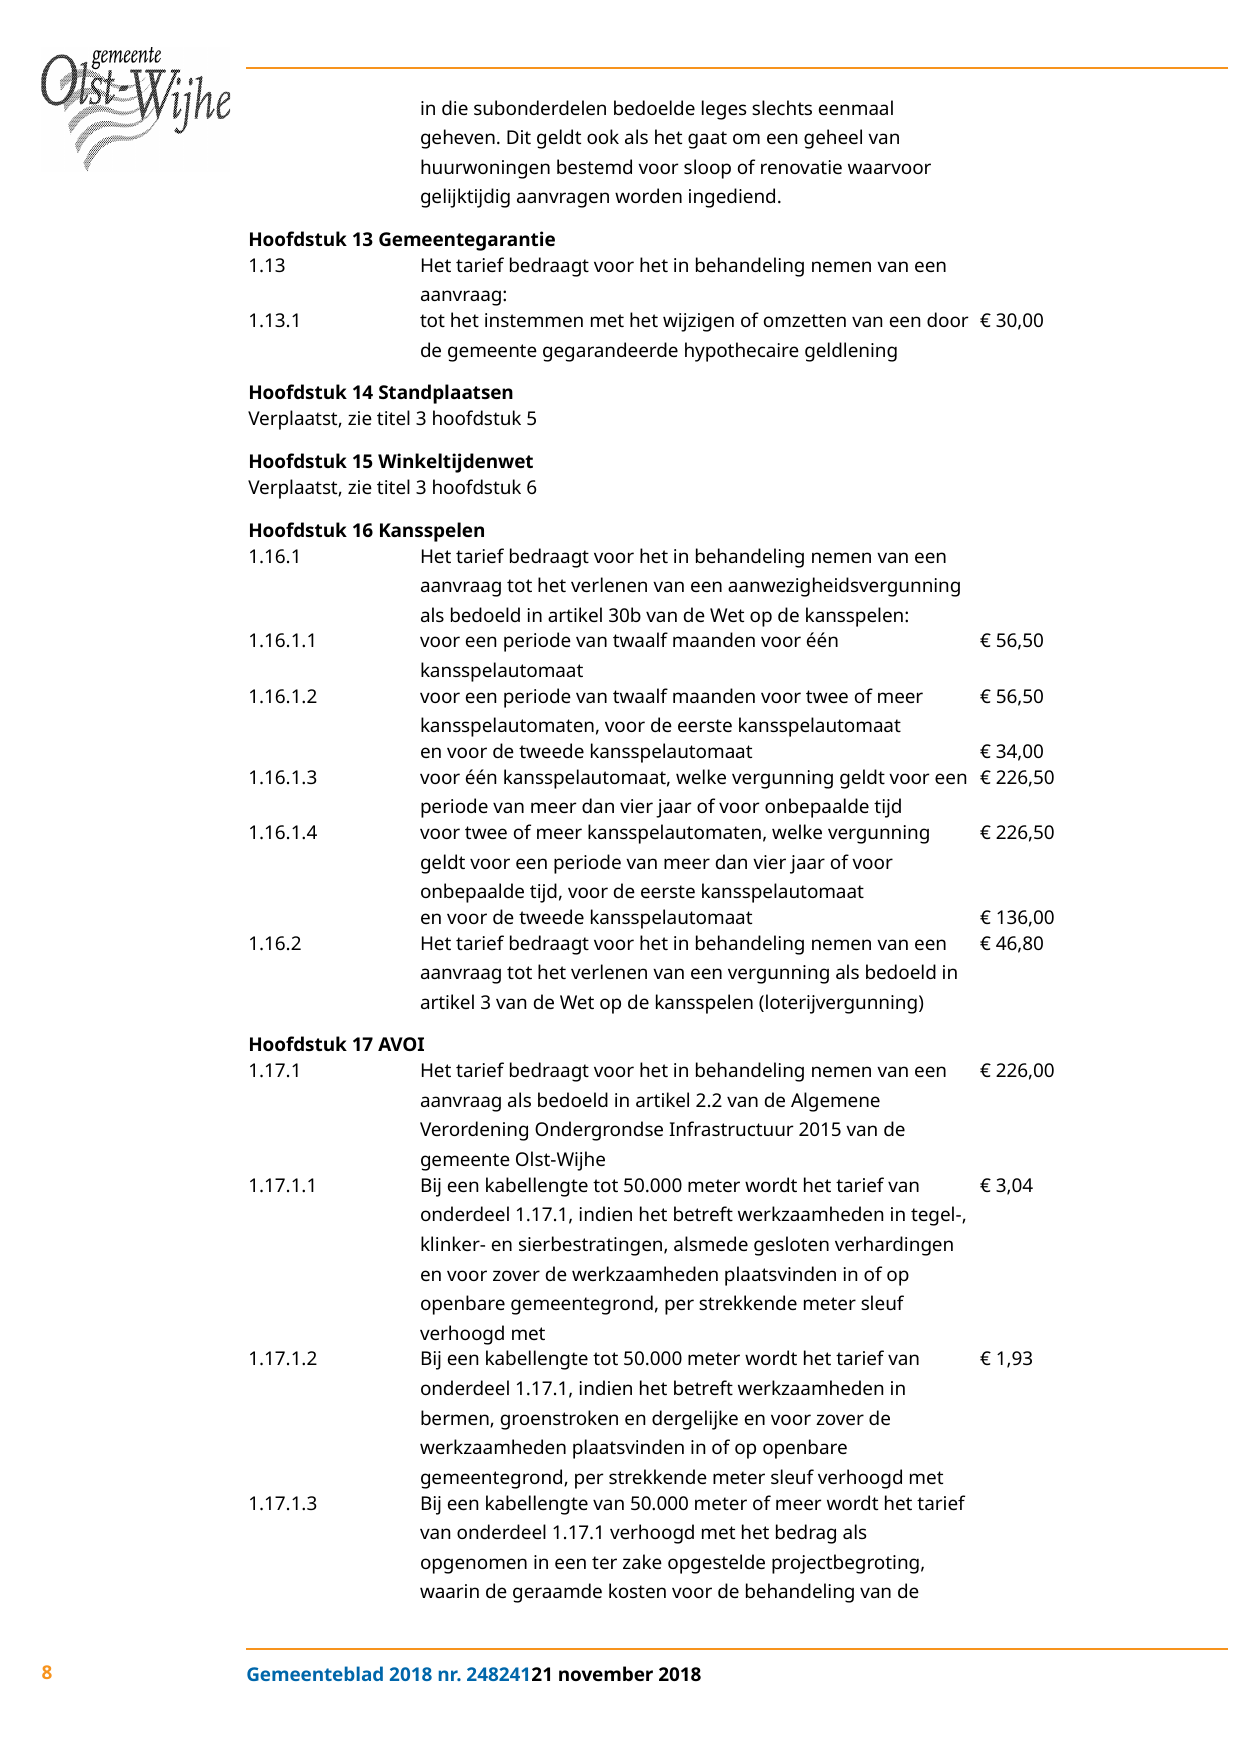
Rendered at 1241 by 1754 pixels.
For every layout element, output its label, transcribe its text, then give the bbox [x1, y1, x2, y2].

table_cell € 34,00 [980, 738, 1152, 764]
table_cell € 1,93 [980, 1346, 1152, 1490]
table_header 1.13 [248, 252, 420, 307]
text Hoofdstuk 13 Gemeentegarantie [248, 226, 1152, 252]
picture [41, 47, 231, 172]
table_header [980, 543, 1152, 628]
table_cell 1.16.1.3 [248, 764, 420, 819]
text Hoofdstuk 17 AVOI [248, 1032, 1152, 1057]
table_cell Bij een kabellengte van 50.000 meter of meer wordt het tarief van onderdeel 1.17.1 verhoogd met het bedrag als opgenomen in een ter zake opgestelde projectbegroting, waarin de geraamde kosten voor de behandeling van de [420, 1490, 980, 1604]
table_cell 1.16.1.2 [248, 683, 420, 738]
table_cell € 30,00 [980, 307, 1152, 362]
table_header 1.16.1 [248, 543, 420, 628]
table_cell Bij een kabellengte tot 50.000 meter wordt het tarief van onderdeel 1.17.1, indien het betreft werkzaamheden in bermen, groenstroken en dergelijke en voor zover de werkzaamheden plaatsvinden in of op openbare gemeentegrond, per strekkende meter sleuf verhoogd met [420, 1346, 980, 1490]
table_header [980, 252, 1152, 307]
table_cell 1.16.1.4 [248, 819, 420, 904]
table_cell 1.17.1.1 [248, 1172, 420, 1346]
table_cell € 56,50 [980, 683, 1152, 738]
text Verplaatst, zie titel 3 hoofdstuk 6 [248, 474, 1152, 499]
table_cell € 46,80 [980, 930, 1152, 1015]
table_cell € 136,00 [980, 904, 1152, 930]
table_cell 1.16.2 [248, 930, 420, 1015]
table_cell € 3,04 [980, 1172, 1152, 1346]
table_header Het tarief bedraagt voor het in behandeling nemen van een aanvraag: [420, 252, 980, 307]
table_cell € 226,50 [980, 819, 1152, 904]
table_cell Het tarief bedraagt voor het in behandeling nemen van een aanvraag tot het verlenen van een vergunning als bedoeld in artikel 3 van de Wet op de kansspelen (loterijvergunning) [420, 930, 980, 1015]
table_cell € 226,50 [980, 764, 1152, 819]
table_cell [248, 738, 420, 764]
table_cell 1.13.1 [248, 307, 420, 362]
table_cell 1.17.1.3 [248, 1490, 420, 1604]
table_cell [248, 904, 420, 930]
table_cell 1.17.1.2 [248, 1346, 420, 1490]
text Hoofdstuk 15 Winkeltijdenwet [248, 448, 1152, 474]
text Verplaatst, zie titel 3 hoofdstuk 5 [248, 405, 1152, 431]
table_header Het tarief bedraagt voor het in behandeling nemen van een aanvraag als bedoeld in artikel 2.2 van de Algemene Verordening Ondergrondse Infrastructuur 2015 van de gemeente Olst-Wijhe [420, 1058, 980, 1172]
table_cell [980, 1490, 1152, 1604]
text Hoofdstuk 16 Kansspelen [248, 517, 1152, 543]
table_cell en voor de tweede kansspelautomaat [420, 738, 980, 764]
table_cell en voor de tweede kansspelautomaat [420, 904, 980, 930]
table_cell 1.16.1.1 [248, 628, 420, 683]
table_cell voor één kansspelautomaat, welke vergunning geldt voor een periode van meer dan vier jaar of voor onbepaalde tijd [420, 764, 980, 819]
table_header Het tarief bedraagt voor het in behandeling nemen van een aanvraag tot het verlenen van een aanwezigheidsvergunning als bedoeld in artikel 30b van de Wet op de kansspelen: [420, 543, 980, 628]
table_cell in die subonderdelen bedoelde leges slechts eenmaal geheven. Dit geldt ook als het gaat om een geheel van huurwoningen bestemd voor sloop of renovatie waarvoor gelijktijdig aanvragen worden ingediend. [420, 95, 980, 209]
table_cell [980, 95, 1152, 209]
table_cell Bij een kabellengte tot 50.000 meter wordt het tarief van onderdeel 1.17.1, indien het betreft werkzaamheden in tegel-, klinker- en sierbestratingen, alsmede gesloten verhardingen en voor zover de werkzaamheden plaatsvinden in of op openbare gemeentegrond, per strekkende meter sleuf verhoogd met [420, 1172, 980, 1346]
table_cell tot het instemmen met het wijzigen of omzetten van een door de gemeente gegarandeerde hypothecaire geldlening [420, 307, 980, 362]
table_cell voor een periode van twaalf maanden voor twee of meer kansspelautomaten, voor de eerste kansspelautomaat [420, 683, 980, 738]
table_cell voor een periode van twaalf maanden voor één kansspelautomaat [420, 628, 980, 683]
table_header € 226,00 [980, 1058, 1152, 1172]
table_cell € 56,50 [980, 628, 1152, 683]
table_cell [248, 95, 420, 209]
table_cell voor twee of meer kansspelautomaten, welke vergunning geldt voor een periode van meer dan vier jaar of voor onbepaalde tijd, voor de eerste kansspelautomaat [420, 819, 980, 904]
table_header 1.17.1 [248, 1058, 420, 1172]
text Hoofdstuk 14 Standplaatsen [248, 379, 1152, 405]
